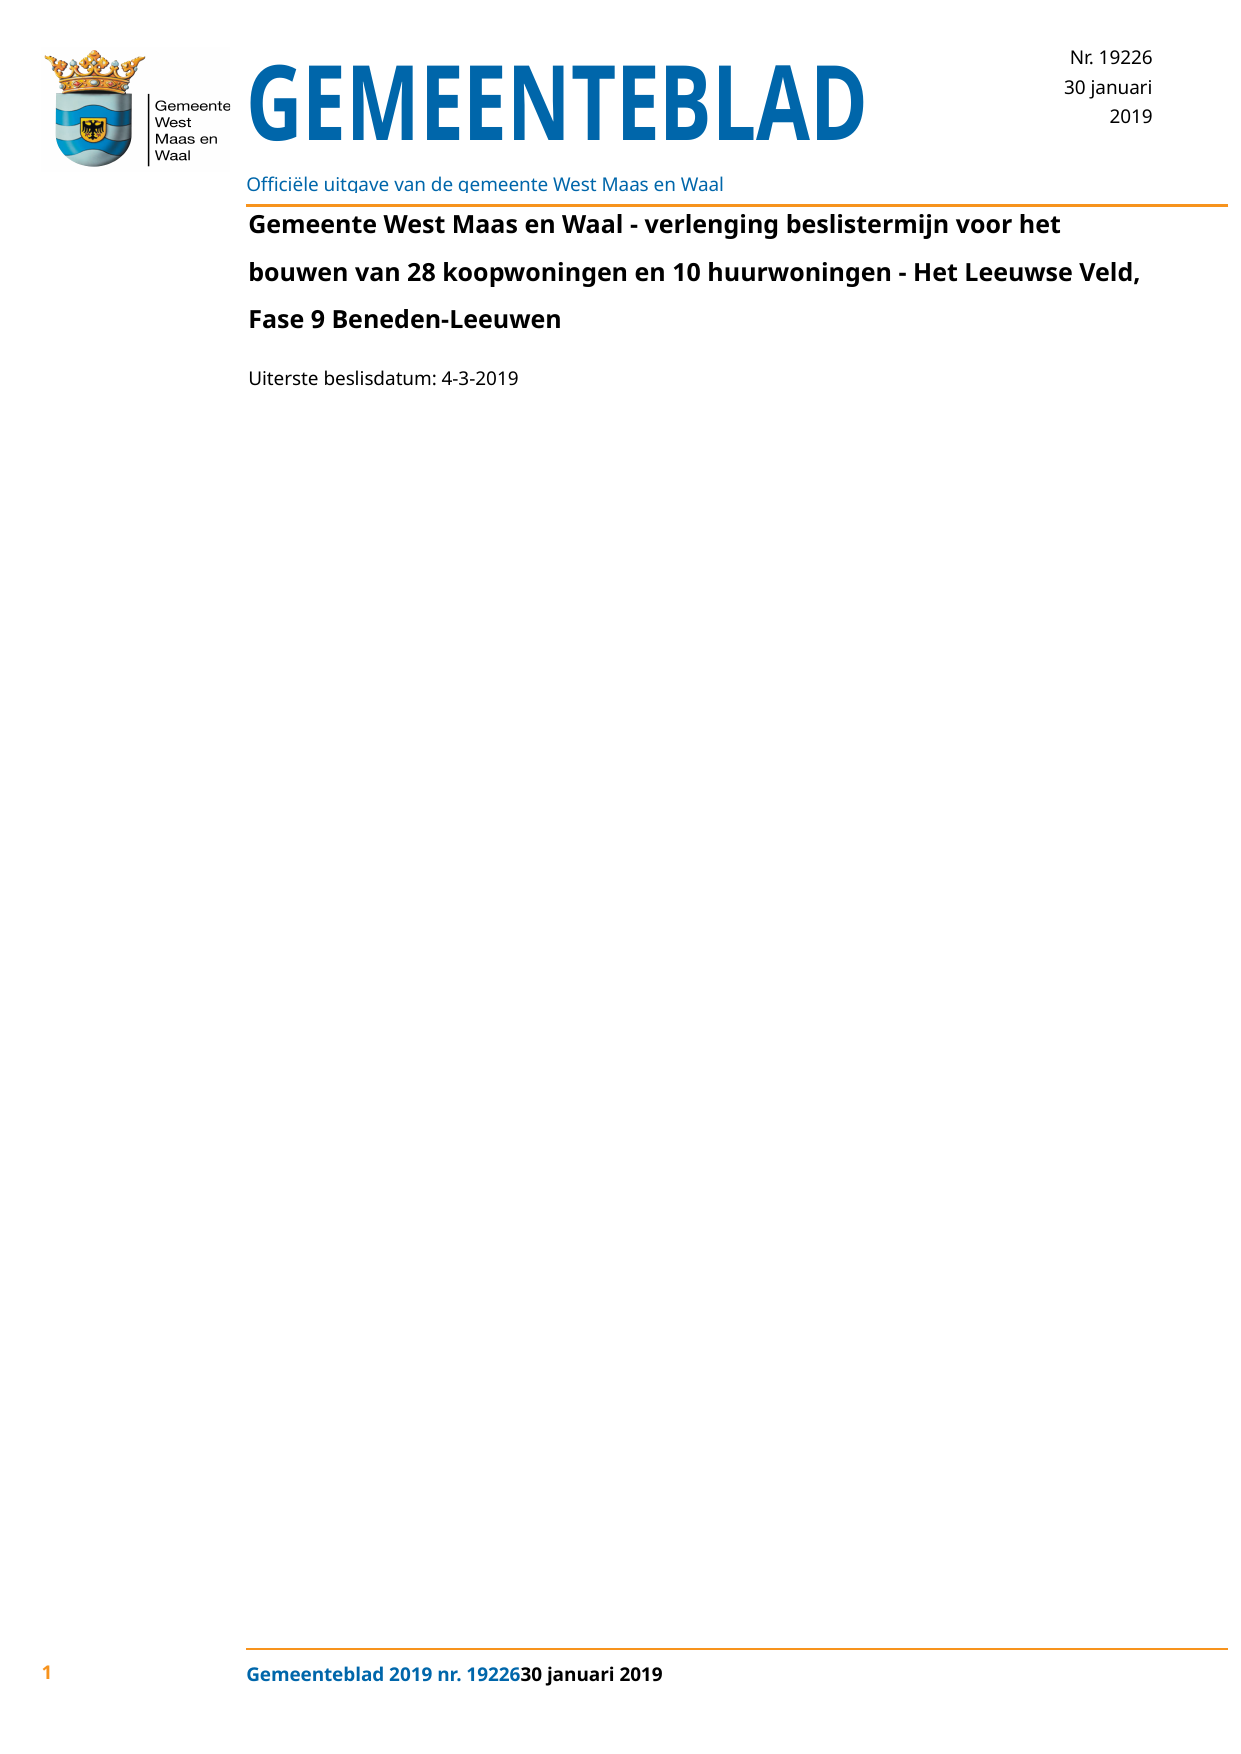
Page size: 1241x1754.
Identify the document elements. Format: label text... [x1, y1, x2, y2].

picture [41, 47, 231, 172]
text Gemeente West Maas en Waal - verlenging beslistermijn voor het bouwen van 28 koopwoningen en 10 huurwoningen - Het Leeuwse Veld, Fase 9 Beneden-Leeuwen [248, 207, 1152, 336]
text Uiterste beslisdatum: 4-3-2019 [248, 366, 1152, 391]
